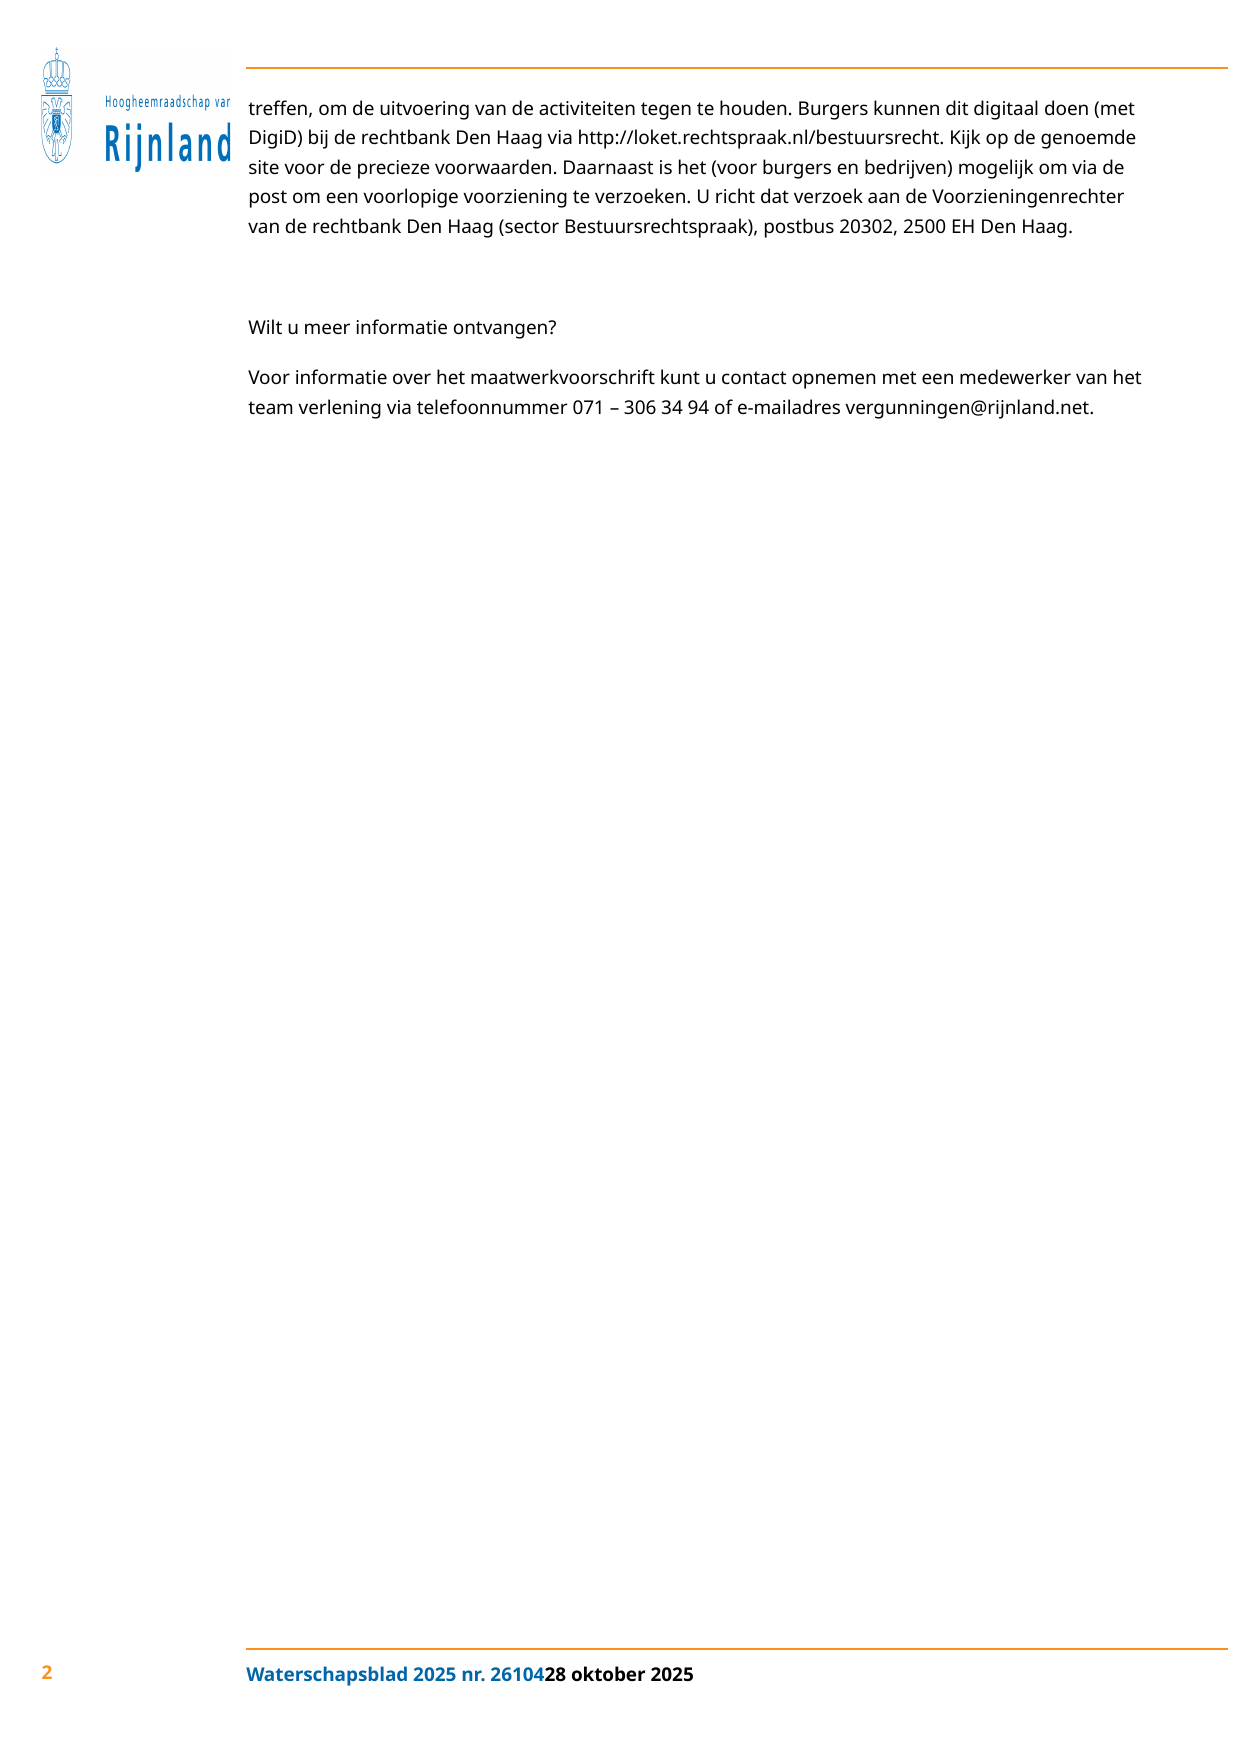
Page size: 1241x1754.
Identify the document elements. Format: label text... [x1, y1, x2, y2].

text Wilt u meer informatie ontvangen? [248, 314, 1152, 340]
text treffen, om de uitvoering van de activiteiten tegen te houden. Burgers kunnen dit digitaal doen (met DigiD) bij de rechtbank Den Haag via http://loket.rechtspraak.nl/bestuursrecht. Kijk op de genoemde site voor de precieze voorwaarden. Daarnaast is het (voor burgers en bedrijven) mogelijk om via de post om een voorlopige voorziening te verzoeken. U richt dat verzoek aan de Voorzieningenrechter van de rechtbank Den Haag (sector Bestuursrechtspraak), postbus 20302, 2500 EH Den Haag. [248, 95, 1152, 239]
picture [41, 47, 231, 172]
text Voor informatie over het maatwerkvoorschrift kunt u contact opnemen met een medewerker van het team verlening via telefoonnummer 071 – 306 34 94 of e-mailadres vergunningen@rijnland.net. [248, 364, 1152, 420]
